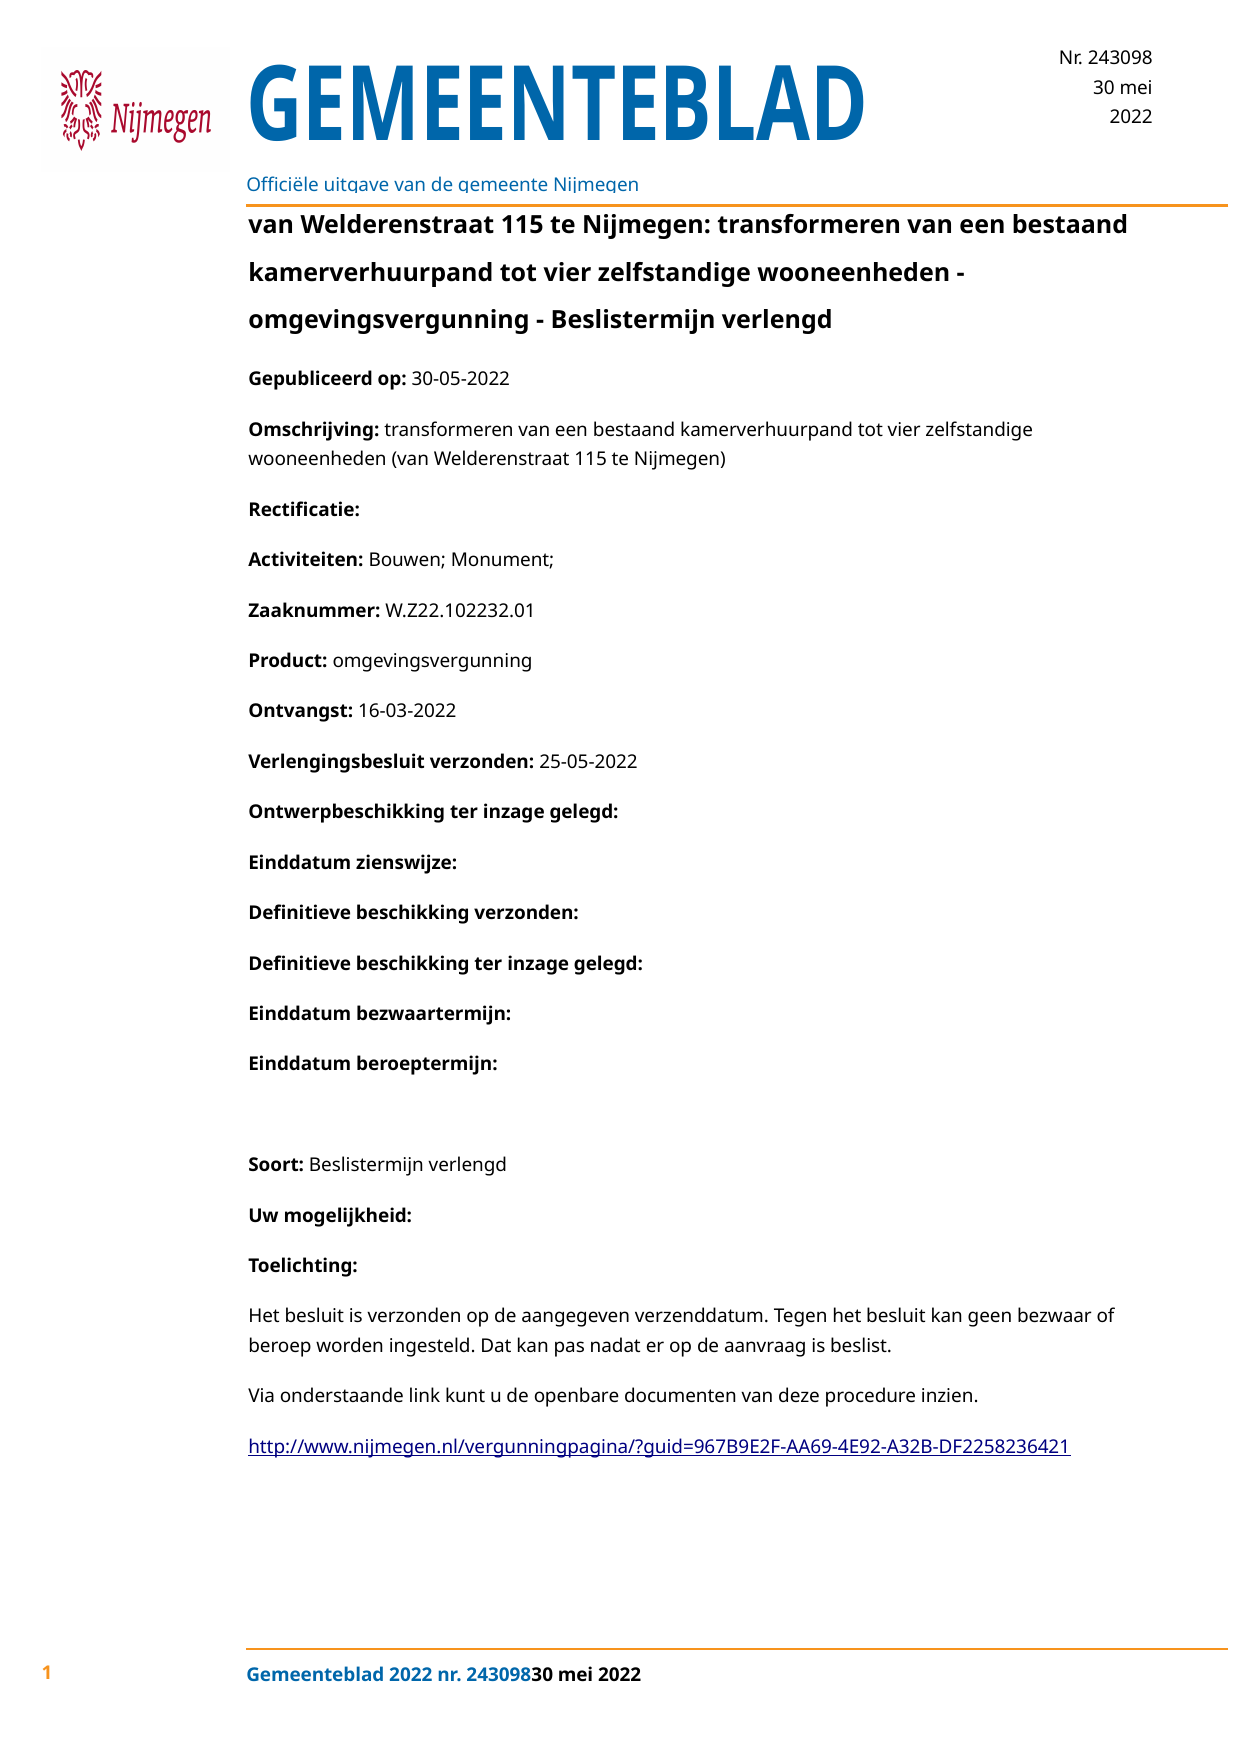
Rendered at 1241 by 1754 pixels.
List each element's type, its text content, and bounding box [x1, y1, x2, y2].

text Omschrijving: transformeren van een bestaand kamerverhuurpand tot vier zelfstandige wooneenheden (van Welderenstraat 115 te Nijmegen) [248, 416, 1152, 471]
text Via onderstaande link kunt u de openbare documenten van deze procedure inzien. [248, 1383, 1152, 1408]
text Einddatum bezwaartermijn: [248, 1000, 1152, 1026]
text Toelichting: [248, 1252, 1152, 1278]
text Definitieve beschikking verzonden: [248, 899, 1152, 925]
text Ontvangst: 16-03-2022 [248, 698, 1152, 723]
text van Welderenstraat 115 te Nijmegen: transformeren van een bestaand kamerverhuurpand tot vier zelfstandige wooneenheden - omgevingsvergunning - Beslistermijn verlengd [248, 207, 1152, 336]
text Definitieve beschikking ter inzage gelegd: [248, 950, 1152, 975]
picture [41, 47, 231, 172]
text Ontwerpbeschikking ter inzage gelegd: [248, 798, 1152, 824]
text Gepubliceerd op: 30-05-2022 [248, 366, 1152, 391]
text Rectificatie: [248, 496, 1152, 522]
text Einddatum zienswijze: [248, 849, 1152, 874]
text http://www.nijmegen.nl/vergunningpagina/?guid=967B9E2F-AA69-4E92-A32B-DF2258236421 [248, 1433, 1152, 1459]
text Activiteiten: Bouwen; Monument; [248, 546, 1152, 572]
text Het besluit is verzonden op de aangegeven verzenddatum. Tegen het besluit kan geen bezwaar of beroep worden ingesteld. Dat kan pas nadat er op de aanvraag is beslist. [248, 1303, 1152, 1358]
text Zaaknummer: W.Z22.102232.01 [248, 597, 1152, 622]
text Uw mogelijkheid: [248, 1202, 1152, 1227]
text Soort: Beslistermijn verlengd [248, 1151, 1152, 1177]
text Product: omgevingsvergunning [248, 647, 1152, 673]
text Einddatum beroeptermijn: [248, 1051, 1152, 1076]
text Verlengingsbesluit verzonden: 25-05-2022 [248, 748, 1152, 774]
